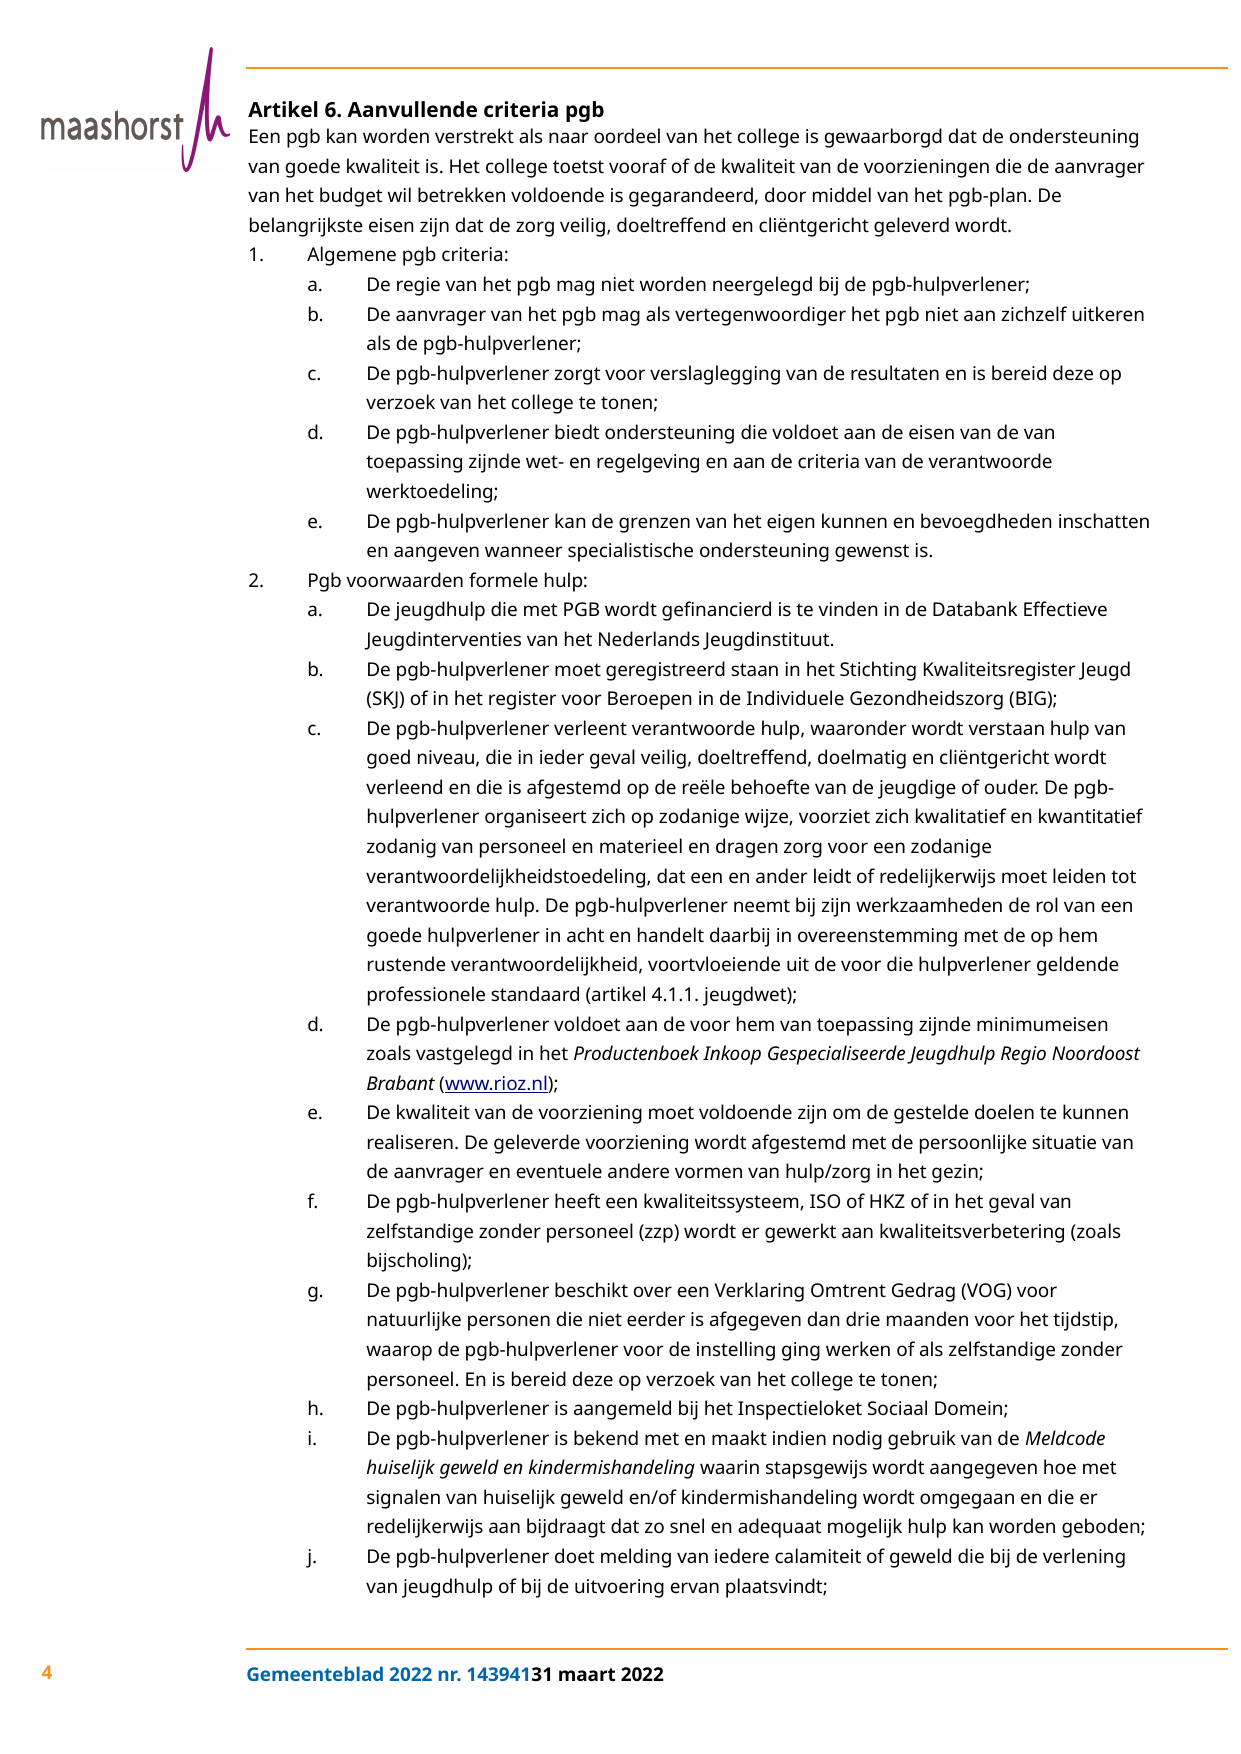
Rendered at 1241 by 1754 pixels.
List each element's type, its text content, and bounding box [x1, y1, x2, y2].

list De pgb-hulpverlener kan de grenzen van het eigen kunnen en bevoegdheden inschatten en aangeven wanneer specialistische ondersteuning gewenst is. [307, 508, 1152, 563]
list De pgb-hulpverlener heeft een kwaliteitssysteem, ISO of HKZ of in het geval van zelfstandige zonder personeel (zzp) wordt er gewerkt aan kwaliteitsverbetering (zoals bijscholing); [307, 1188, 1152, 1273]
text Een pgb kan worden verstrekt als naar oordeel van het college is gewaarborgd dat de ondersteuning van goede kwaliteit is. Het college toetst vooraf of de kwaliteit van de voorzieningen die de aanvrager van het budget wil betrekken voldoende is gegarandeerd, door middel van het pgb-plan. De belangrijkste eisen zijn dat de zorg veilig, doeltreffend en cliëntgericht geleverd wordt. [248, 123, 1152, 238]
list De pgb-hulpverlener beschikt over een Verklaring Omtrent Gedrag (VOG) voor natuurlijke personen die niet eerder is afgegeven dan drie maanden voor het tijdstip, waarop de pgb-hulpverlener voor de instelling ging werken of als zelfstandige zonder personeel. En is bereid deze op verzoek van het college te tonen; [307, 1277, 1152, 1391]
list De aanvrager van het pgb mag als vertegenwoordiger het pgb niet aan zichzelf uitkeren als de pgb-hulpverlener; [307, 301, 1152, 356]
picture [41, 47, 231, 172]
list De pgb-hulpverlener zorgt voor verslaglegging van de resultaten en is bereid deze op verzoek van het college te tonen; [307, 360, 1152, 415]
list De jeugdhulp die met PGB wordt gefinancierd is te vinden in de Databank Effectieve Jeugdinterventies van het Nederlands Jeugdinstituut. [307, 597, 1152, 652]
list De pgb-hulpverlener verleent verantwoorde hulp, waaronder wordt verstaan hulp van goed niveau, die in ieder geval veilig, doeltreffend, doelmatig en cliëntgericht wordt verleend en die is afgestemd op de reële behoefte van de jeugdige of ouder. De pgb-hulpverlener organiseert zich op zodanige wijze, voorziet zich kwalitatief en kwantitatief zodanig van personeel en materieel en dragen zorg voor een zodanige verantwoordelijkheidstoedeling, dat een en ander leidt of redelijkerwijs moet leiden tot verantwoorde hulp. De pgb-hulpverlener neemt bij zijn werkzaamheden de rol van een goede hulpverlener in acht en handelt daarbij in overeenstemming met de op hem rustende verantwoordelijkheid, voortvloeiende uit de voor die hulpverlener geldende professionele standaard (artikel 4.1.1. jeugdwet); [307, 715, 1152, 1007]
list De pgb-hulpverlener voldoet aan de voor hem van toepassing zijnde minimumeisen zoals vastgelegd in het Productenboek Inkoop Gespecialiseerde Jeugdhulp Regio Noordoost Brabant (www.rioz.nl); [307, 1011, 1152, 1096]
list De regie van het pgb mag niet worden neergelegd bij de pgb-hulpverlener; [307, 271, 1152, 297]
list De pgb-hulpverlener is bekend met en maakt indien nodig gebruik van de Meldcode huiselijk geweld en kindermishandeling waarin stapsgewijs wordt aangegeven hoe met signalen van huiselijk geweld en/of kindermishandeling wordt omgegaan en die er redelijkerwijs aan bijdraagt dat zo snel en adequaat mogelijk hulp kan worden geboden; [307, 1425, 1152, 1539]
list De pgb-hulpverlener biedt ondersteuning die voldoet aan de eisen van de van toepassing zijnde wet- en regelgeving en aan de criteria van de verantwoorde werktoedeling; [307, 419, 1152, 504]
list De pgb-hulpverlener moet geregistreerd staan in het Stichting Kwaliteitsregister Jeugd (SKJ) of in het register voor Beroepen in de Individuele Gezondheidszorg (BIG); [307, 656, 1152, 711]
list Algemene pgb criteria: [248, 242, 1152, 267]
text Artikel 6. Aanvullende criteria pgb [248, 95, 1152, 123]
list De pgb-hulpverlener is aangemeld bij het Inspectieloket Sociaal Domein; [307, 1395, 1152, 1421]
list De pgb-hulpverlener doet melding van iedere calamiteit of geweld die bij de verlening van jeugdhulp of bij de uitvoering ervan plaatsvindt; [307, 1543, 1152, 1598]
list Pgb voorwaarden formele hulp: [248, 567, 1152, 593]
list De kwaliteit van de voorziening moet voldoende zijn om de gestelde doelen te kunnen realiseren. De geleverde voorziening wordt afgestemd met de persoonlijke situatie van de aanvrager en eventuele andere vormen van hulp/zorg in het gezin; [307, 1099, 1152, 1184]
